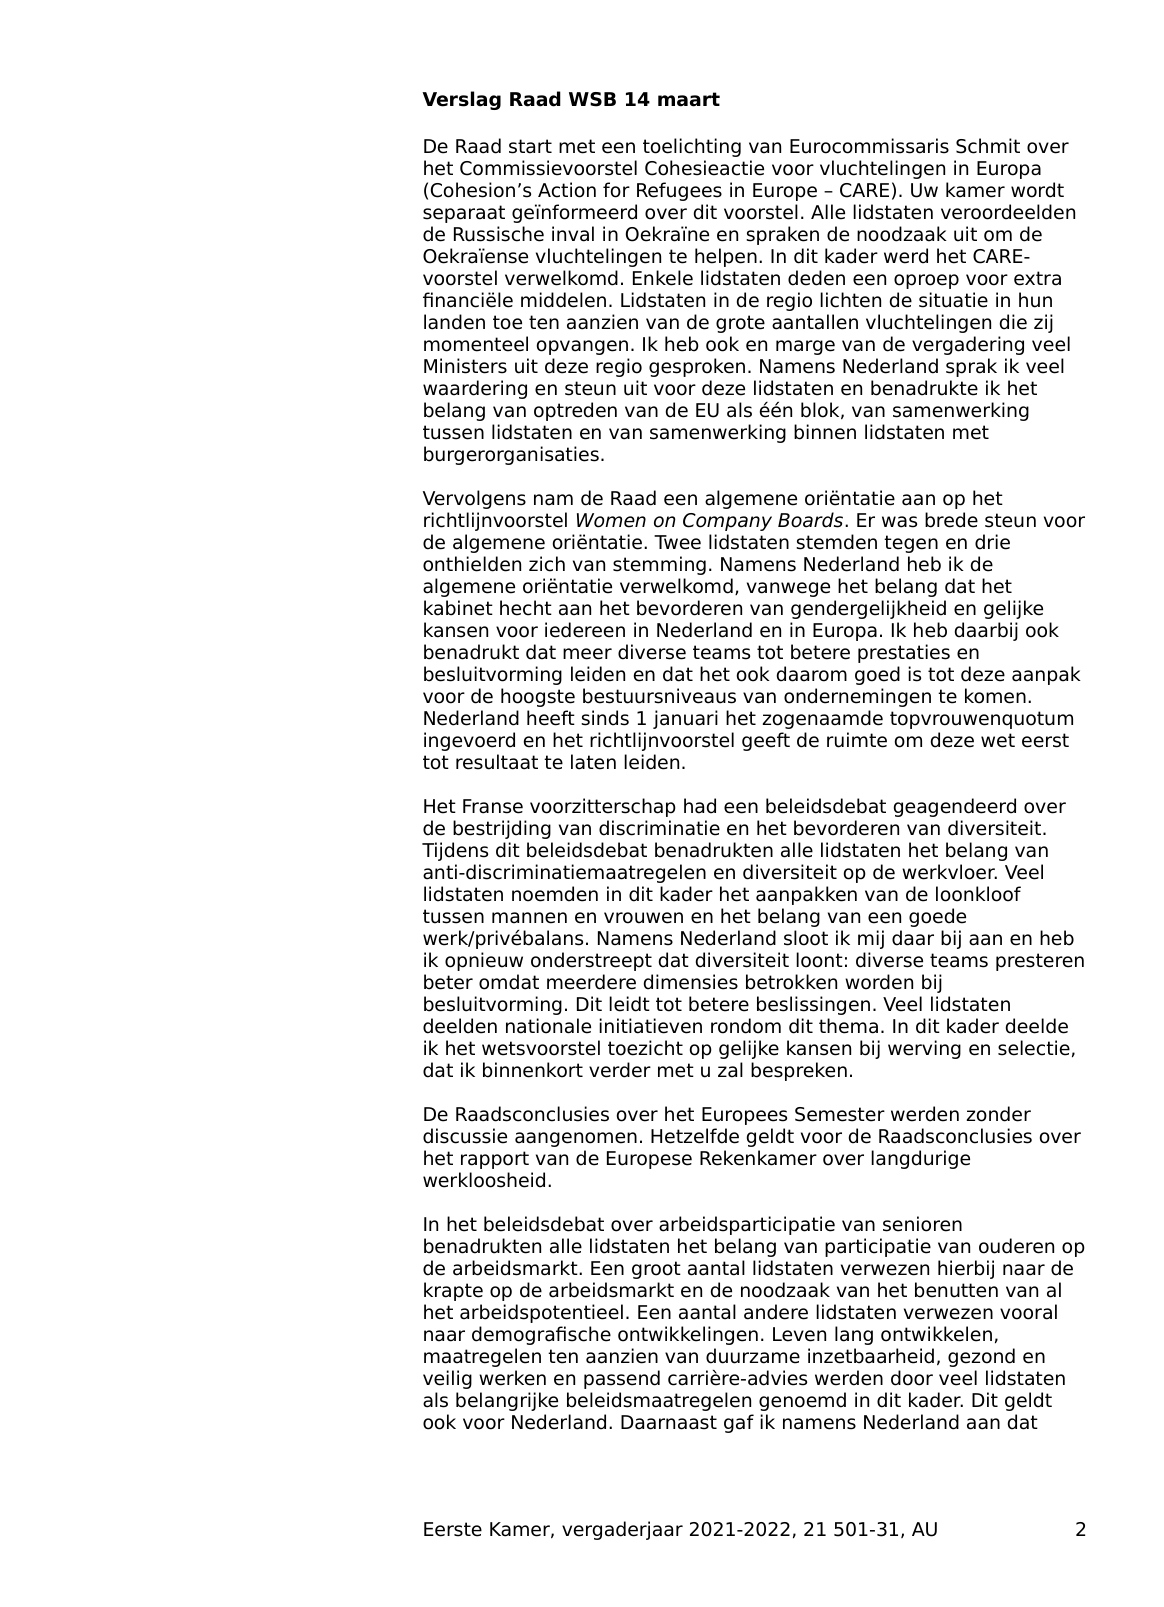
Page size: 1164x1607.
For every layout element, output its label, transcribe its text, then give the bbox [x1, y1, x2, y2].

subtitle Verslag Raad WSB 14 maart [422, 89, 1087, 111]
text De Raadsconclusies over het Europees Semester werden zonder discussie aangenomen. Hetzelfde geldt voor de Raadsconclusies over het rapport van de Europese Rekenkamer over langdurige werkloosheid. [422, 1104, 1087, 1192]
text Vervolgens nam de Raad een algemene oriëntatie aan op het richtlijnvoorstel Women on Company Boards. Er was brede steun voor de algemene oriëntatie. Twee lidstaten stemden tegen en drie onthielden zich van stemming. Namens Nederland heb ik de algemene oriëntatie verwelkomd, vanwege het belang dat het kabinet hecht aan het bevorderen van gendergelijkheid en gelijke kansen voor iedereen in Nederland en in Europa. Ik heb daarbij ook benadrukt dat meer diverse teams tot betere prestaties en besluitvorming leiden en dat het ook daarom goed is tot deze aanpak voor de hoogste bestuursniveaus van ondernemingen te komen. Nederland heeft sinds 1 januari het zogenaamde topvrouwenquotum ingevoerd en het richtlijnvoorstel geeft de ruimte om deze wet eerst tot resultaat te laten leiden. [422, 488, 1087, 774]
text In het beleidsdebat over arbeidsparticipatie van senioren benadrukten alle lidstaten het belang van participatie van ouderen op de arbeidsmarkt. Een groot aantal lidstaten verwezen hierbij naar de krapte op de arbeidsmarkt en de noodzaak van het benutten van al het arbeidspotentieel. Een aantal andere lidstaten verwezen vooral naar demografische ontwikkelingen. Leven lang ontwikkelen, maatregelen ten aanzien van duurzame inzetbaarheid, gezond en veilig werken en passend carrière-advies werden door veel lidstaten als belangrijke beleidsmaatregelen genoemd in dit kader. Dit geldt ook voor Nederland. Daarnaast gaf ik namens Nederland aan dat [422, 1214, 1087, 1434]
text De Raad start met een toelichting van Eurocommissaris Schmit over het Commissievoorstel Cohesieactie voor vluchtelingen in Europa (Cohesion’s Action for Refugees in Europe – CARE). Uw kamer wordt separaat geïnformeerd over dit voorstel. Alle lidstaten veroordeelden de Russische inval in Oekraïne en spraken de noodzaak uit om de Oekraïense vluchtelingen te helpen. In dit kader werd het CARE-voorstel verwelkomd. Enkele lidstaten deden een oproep voor extra financiële middelen. Lidstaten in de regio lichten de situatie in hun landen toe ten aanzien van de grote aantallen vluchtelingen die zij momenteel opvangen. Ik heb ook en marge van de vergadering veel Ministers uit deze regio gesproken. Namens Nederland sprak ik veel waardering en steun uit voor deze lidstaten en benadrukte ik het belang van optreden van de EU als één blok, van samenwerking tussen lidstaten en van samenwerking binnen lidstaten met burgerorganisaties. [422, 136, 1087, 466]
text Het Franse voorzitterschap had een beleidsdebat geagendeerd over de bestrijding van discriminatie en het bevorderen van diversiteit. Tijdens dit beleidsdebat benadrukten alle lidstaten het belang van anti-discriminatiemaatregelen en diversiteit op de werkvloer. Veel lidstaten noemden in dit kader het aanpakken van de loonkloof tussen mannen en vrouwen en het belang van een goede werk/privébalans. Namens Nederland sloot ik mij daar bij aan en heb ik opnieuw onderstreept dat diversiteit loont: diverse teams presteren beter omdat meerdere dimensies betrokken worden bij besluitvorming. Dit leidt tot betere beslissingen. Veel lidstaten deelden nationale initiatieven rondom dit thema. In dit kader deelde ik het wetsvoorstel toezicht op gelijke kansen bij werving en selectie, dat ik binnenkort verder met u zal bespreken. [422, 796, 1087, 1082]
